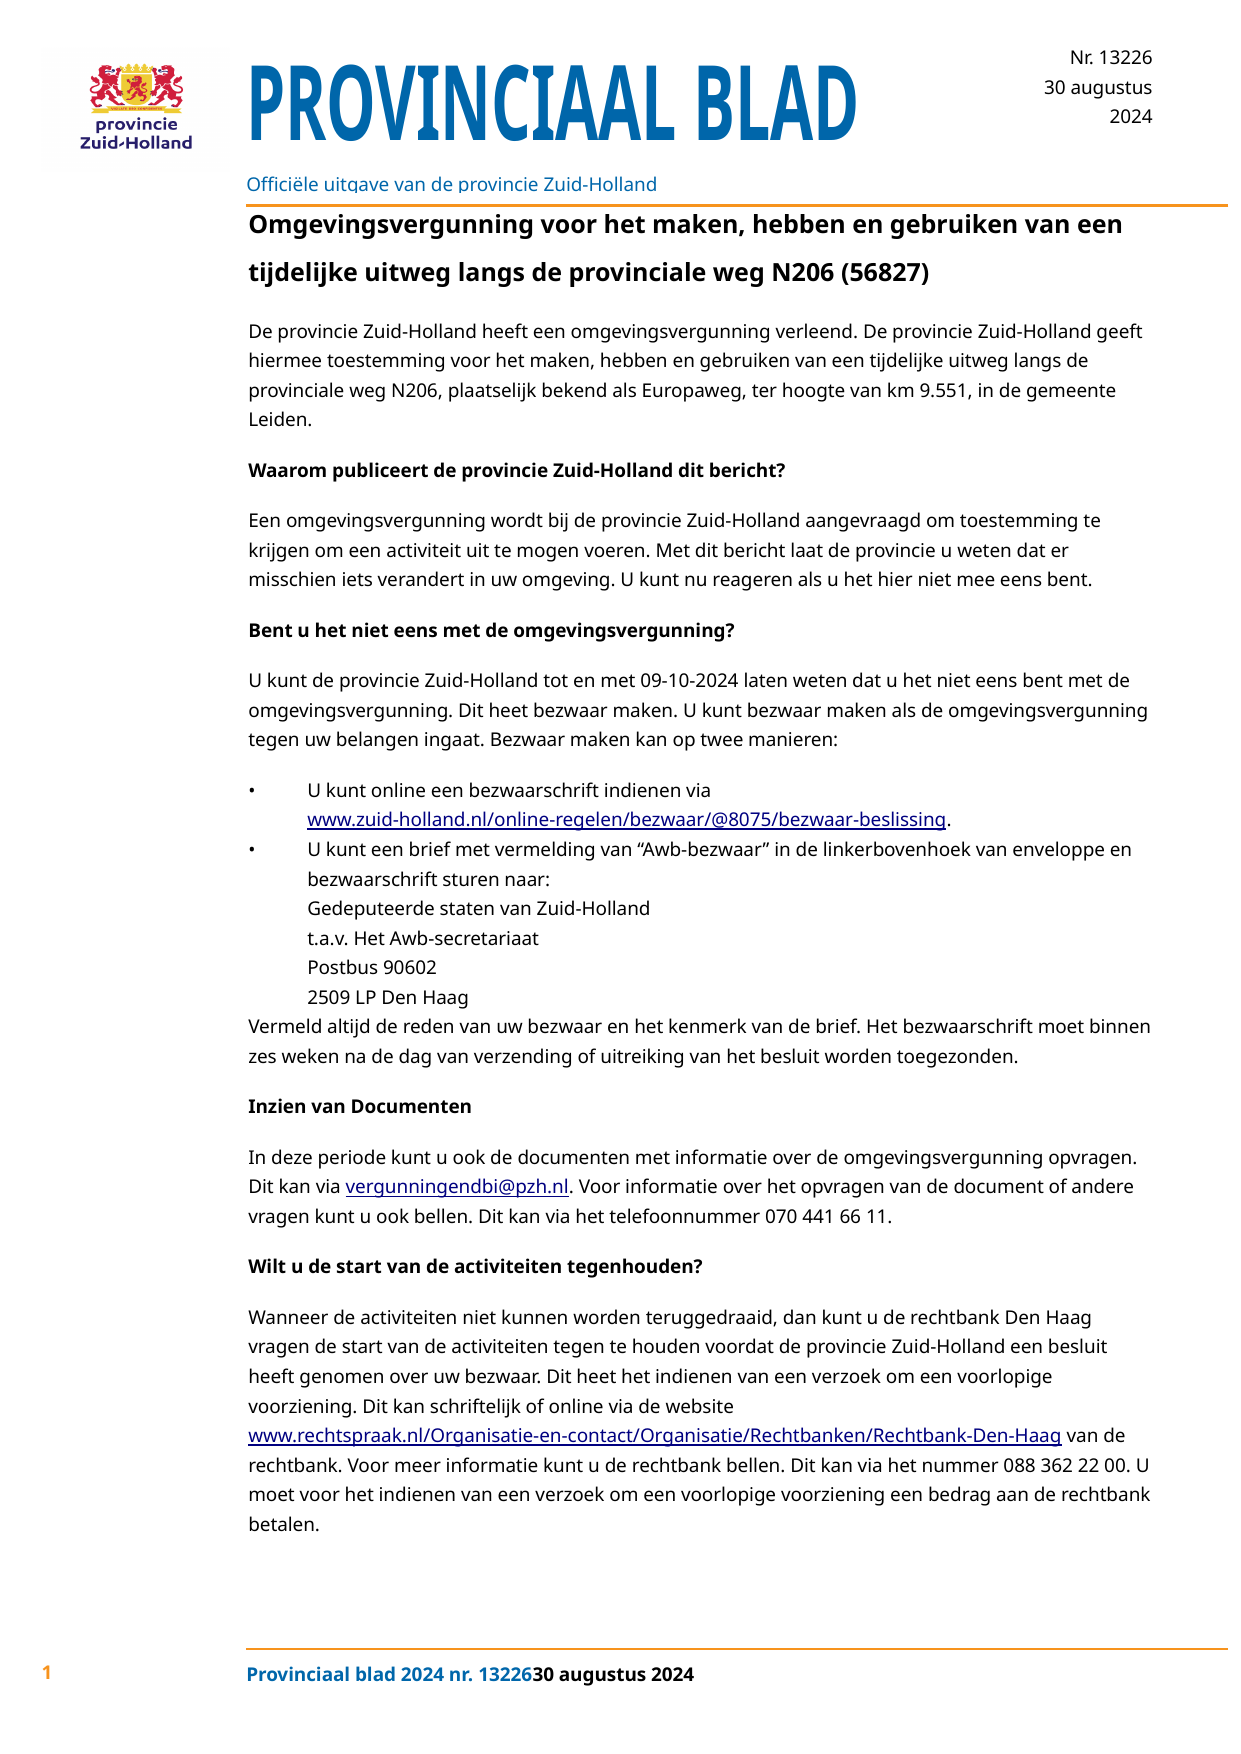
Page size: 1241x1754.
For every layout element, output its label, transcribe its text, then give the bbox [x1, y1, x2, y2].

picture [41, 47, 231, 172]
text Waarom publiceert de provincie Zuid-Holland dit bericht? [248, 457, 1152, 483]
list Postbus 90602 [248, 954, 1152, 980]
text Een omgevingsvergunning wordt bij de provincie Zuid-Holland aangevraagd om toestemming te krijgen om een activiteit uit te mogen voeren. Met dit bericht laat de provincie u weten dat er misschien iets verandert in uw omgeving. U kunt nu reageren als u het hier niet mee eens bent. [248, 507, 1152, 592]
text Wanneer de activiteiten niet kunnen worden teruggedraaid, dan kunt u de rechtbank Den Haag vragen de start van de activiteiten tegen te houden voordat de provincie Zuid-Holland een besluit heeft genomen over uw bezwaar. Dit heet het indienen van een verzoek om een voorlopige voorziening. Dit kan schriftelijk of online via de website www.rechtspraak.nl/Organisatie-en-contact/Organisatie/Rechtbanken/Rechtbank-Den-Haag van de rechtbank. Voor meer informatie kunt u de rechtbank bellen. Dit kan via het nummer 088 362 22 00. U moet voor het indienen van een verzoek om een voorlopige voorziening een bedrag aan de rechtbank betalen. [248, 1304, 1152, 1537]
list Gedeputeerde staten van Zuid-Holland [248, 895, 1152, 921]
list U kunt online een bezwaarschrift indienen via www.zuid-holland.nl/online-regelen/bezwaar/@8075/bezwaar-beslissing. [248, 777, 1152, 832]
text Omgevingsvergunning voor het maken, hebben en gebruiken van een tijdelijke uitweg langs de provinciale weg N206 (56827) [248, 207, 1152, 288]
text Bent u het niet eens met de omgevingsvergunning? [248, 617, 1152, 643]
list U kunt een brief met vermelding van “Awb-bezwaar” in de linkerbovenhoek van enveloppe en bezwaarschrift sturen naar: [248, 836, 1152, 892]
text Wilt u de start van de activiteiten tegenhouden? [248, 1254, 1152, 1279]
text De provincie Zuid-Holland heeft een omgevingsvergunning verleend. De provincie Zuid-Holland geeft hiermee toestemming voor het maken, hebben en gebruiken van een tijdelijke uitweg langs de provinciale weg N206, plaatselijk bekend als Europaweg, ter hoogte van km 9.551, in de gemeente Leiden. [248, 318, 1152, 432]
text Inzien van Documenten [248, 1094, 1152, 1119]
list t.a.v. Het Awb-secretariaat [248, 925, 1152, 951]
text In deze periode kunt u ook de documenten met informatie over de omgevingsvergunning opvragen. Dit kan via vergunningendbi@pzh.nl. Voor informatie over het opvragen van de document of andere vragen kunt u ook bellen. Dit kan via het telefoonnummer 070 441 66 11. [248, 1144, 1152, 1229]
text U kunt de provincie Zuid-Holland tot en met 09-10-2024 laten weten dat u het niet eens bent met de omgevingsvergunning. Dit heet bezwaar maken. U kunt bezwaar maken als de omgevingsvergunning tegen uw belangen ingaat. Bezwaar maken kan op twee manieren: [248, 667, 1152, 752]
text Vermeld altijd de reden van uw bezwaar en het kenmerk van de brief. Het bezwaarschrift moet binnen zes weken na de dag van verzending of uitreiking van het besluit worden toegezonden. [248, 1014, 1152, 1069]
list 2509 LP Den Haag [248, 984, 1152, 1010]
